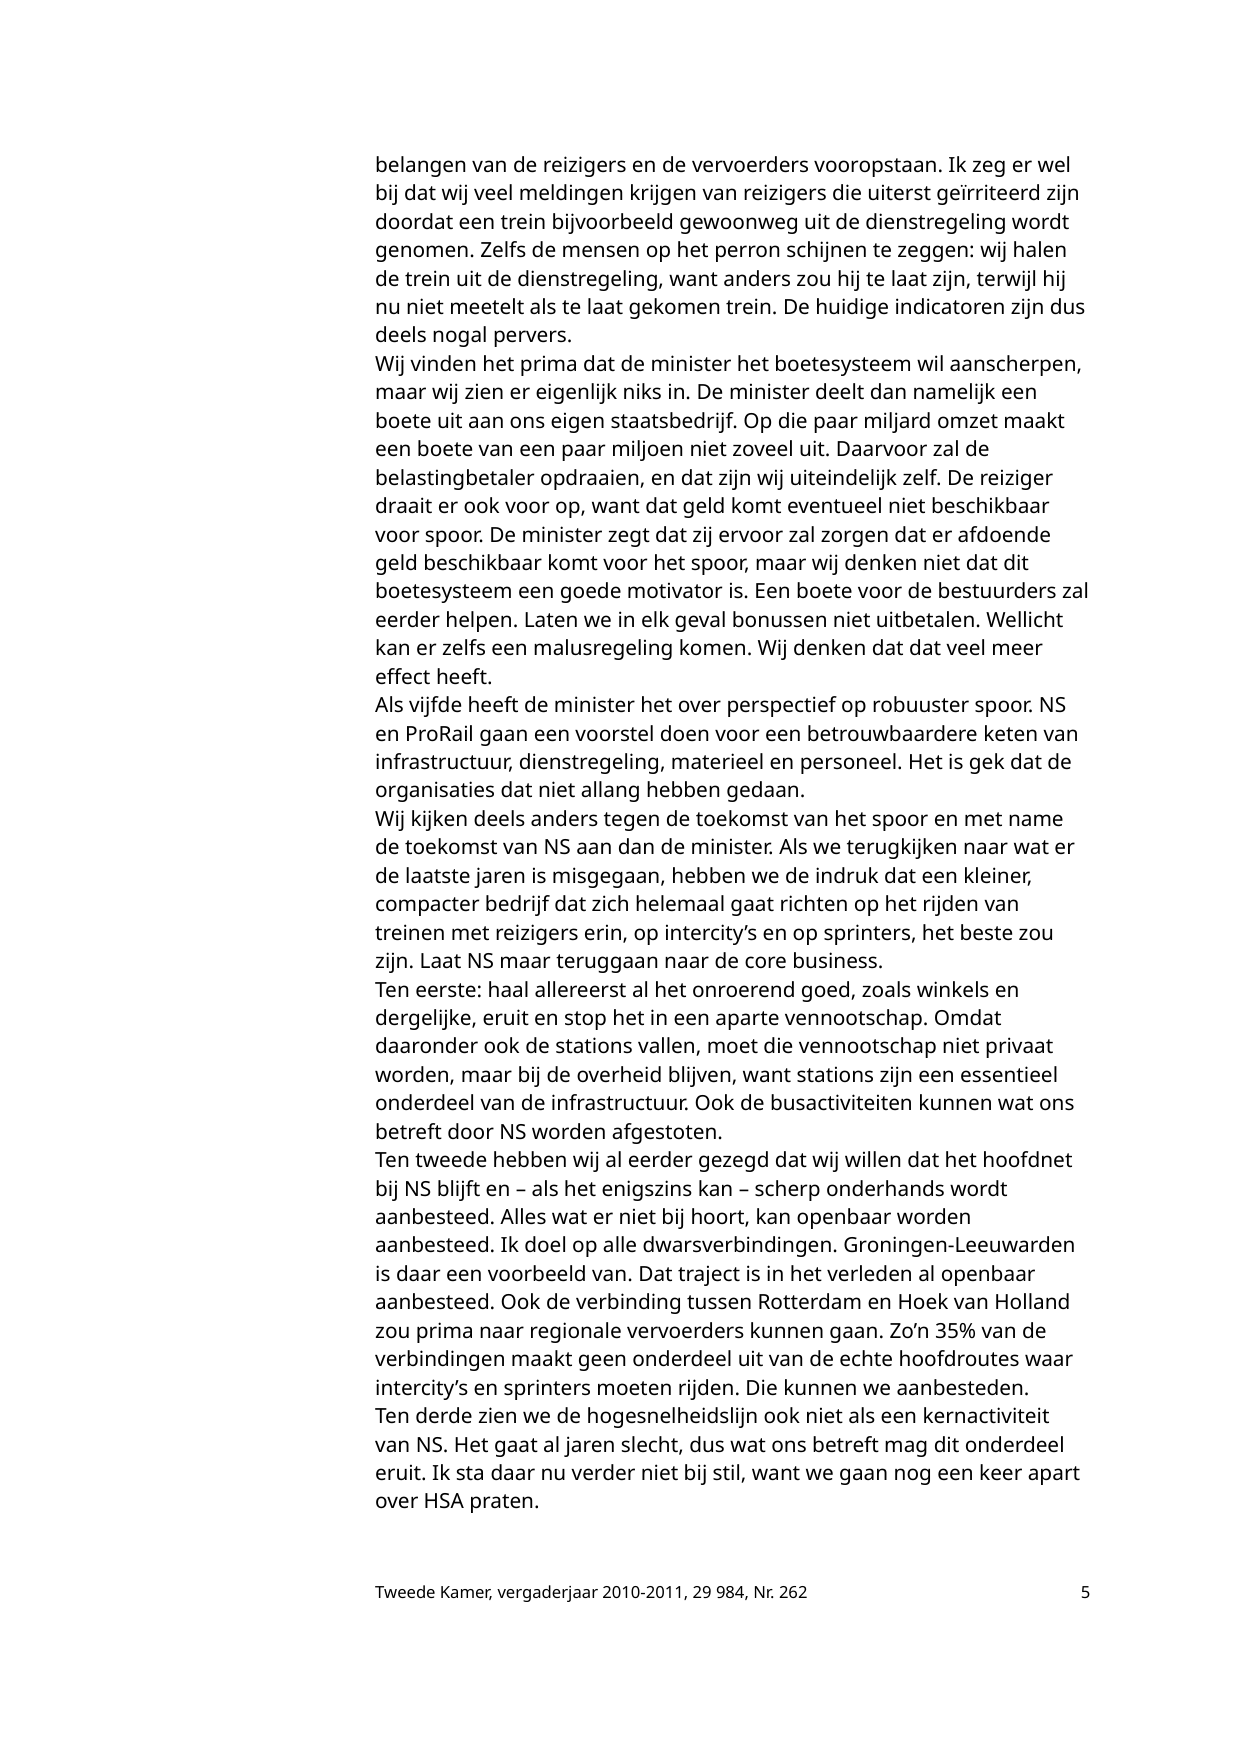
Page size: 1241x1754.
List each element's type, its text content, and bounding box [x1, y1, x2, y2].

text Ten tweede hebben wij al eerder gezegd dat wij willen dat het hoofdnet bij NS blijft en – als het enigszins kan – scherp onderhands wordt aanbesteed. Alles wat er niet bij hoort, kan openbaar worden aanbesteed. Ik doel op alle dwarsverbindingen. Groningen-Leeuwarden is daar een voorbeeld van. Dat traject is in het verleden al openbaar aanbesteed. Ook de verbinding tussen Rotterdam en Hoek van Holland zou prima naar regionale vervoerders kunnen gaan. Zo’n 35% van de verbindingen maakt geen onderdeel uit van de echte hoofdroutes waar intercity’s en sprinters moeten rijden. Die kunnen we aanbesteden. [375, 1145, 1090, 1401]
text belangen van de reizigers en de vervoerders vooropstaan. Ik zeg er wel bij dat wij veel meldingen krijgen van reizigers die uiterst geïrriteerd zijn doordat een trein bijvoorbeeld gewoonweg uit de dienstregeling wordt genomen. Zelfs de mensen op het perron schijnen te zeggen: wij halen de trein uit de dienstregeling, want anders zou hij te laat zijn, terwijl hij nu niet meetelt als te laat gekomen trein. De huidige indicatoren zijn dus deels nogal pervers. [375, 150, 1090, 349]
text Ten eerste: haal allereerst al het onroerend goed, zoals winkels en dergelijke, eruit en stop het in een aparte vennootschap. Omdat daaronder ook de stations vallen, moet die vennootschap niet privaat worden, maar bij de overheid blijven, want stations zijn een essentieel onderdeel van de infrastructuur. Ook de busactiviteiten kunnen wat ons betreft door NS worden afgestoten. [375, 975, 1090, 1145]
text Wij vinden het prima dat de minister het boetesysteem wil aanscherpen, maar wij zien er eigenlijk niks in. De minister deelt dan namelijk een boete uit aan ons eigen staatsbedrijf. Op die paar miljard omzet maakt een boete van een paar miljoen niet zoveel uit. Daarvoor zal de belastingbetaler opdraaien, en dat zijn wij uiteindelijk zelf. De reiziger draait er ook voor op, want dat geld komt eventueel niet beschikbaar voor spoor. De minister zegt dat zij ervoor zal zorgen dat er afdoende geld beschikbaar komt voor het spoor, maar wij denken niet dat dit boetesysteem een goede motivator is. Een boete voor de bestuurders zal eerder helpen. Laten we in elk geval bonussen niet uitbetalen. Wellicht kan er zelfs een malusregeling komen. Wij denken dat dat veel meer effect heeft. [375, 349, 1090, 690]
text Wij kijken deels anders tegen de toekomst van het spoor en met name de toekomst van NS aan dan de minister. Als we terugkijken naar wat er de laatste jaren is misgegaan, hebben we de indruk dat een kleiner, compacter bedrijf dat zich helemaal gaat richten op het rijden van treinen met reizigers erin, op intercity’s en op sprinters, het beste zou zijn. Laat NS maar teruggaan naar de core business. [375, 804, 1090, 975]
text Als vijfde heeft de minister het over perspectief op robuuster spoor. NS en ProRail gaan een voorstel doen voor een betrouwbaardere keten van infrastructuur, dienstregeling, materieel en personeel. Het is gek dat de organisaties dat niet allang hebben gedaan. [375, 690, 1090, 804]
text Ten derde zien we de hogesnelheidslijn ook niet als een kernactiviteit van NS. Het gaat al jaren slecht, dus wat ons betreft mag dit onderdeel eruit. Ik sta daar nu verder niet bij stil, want we gaan nog een keer apart over HSA praten. [375, 1401, 1090, 1515]
